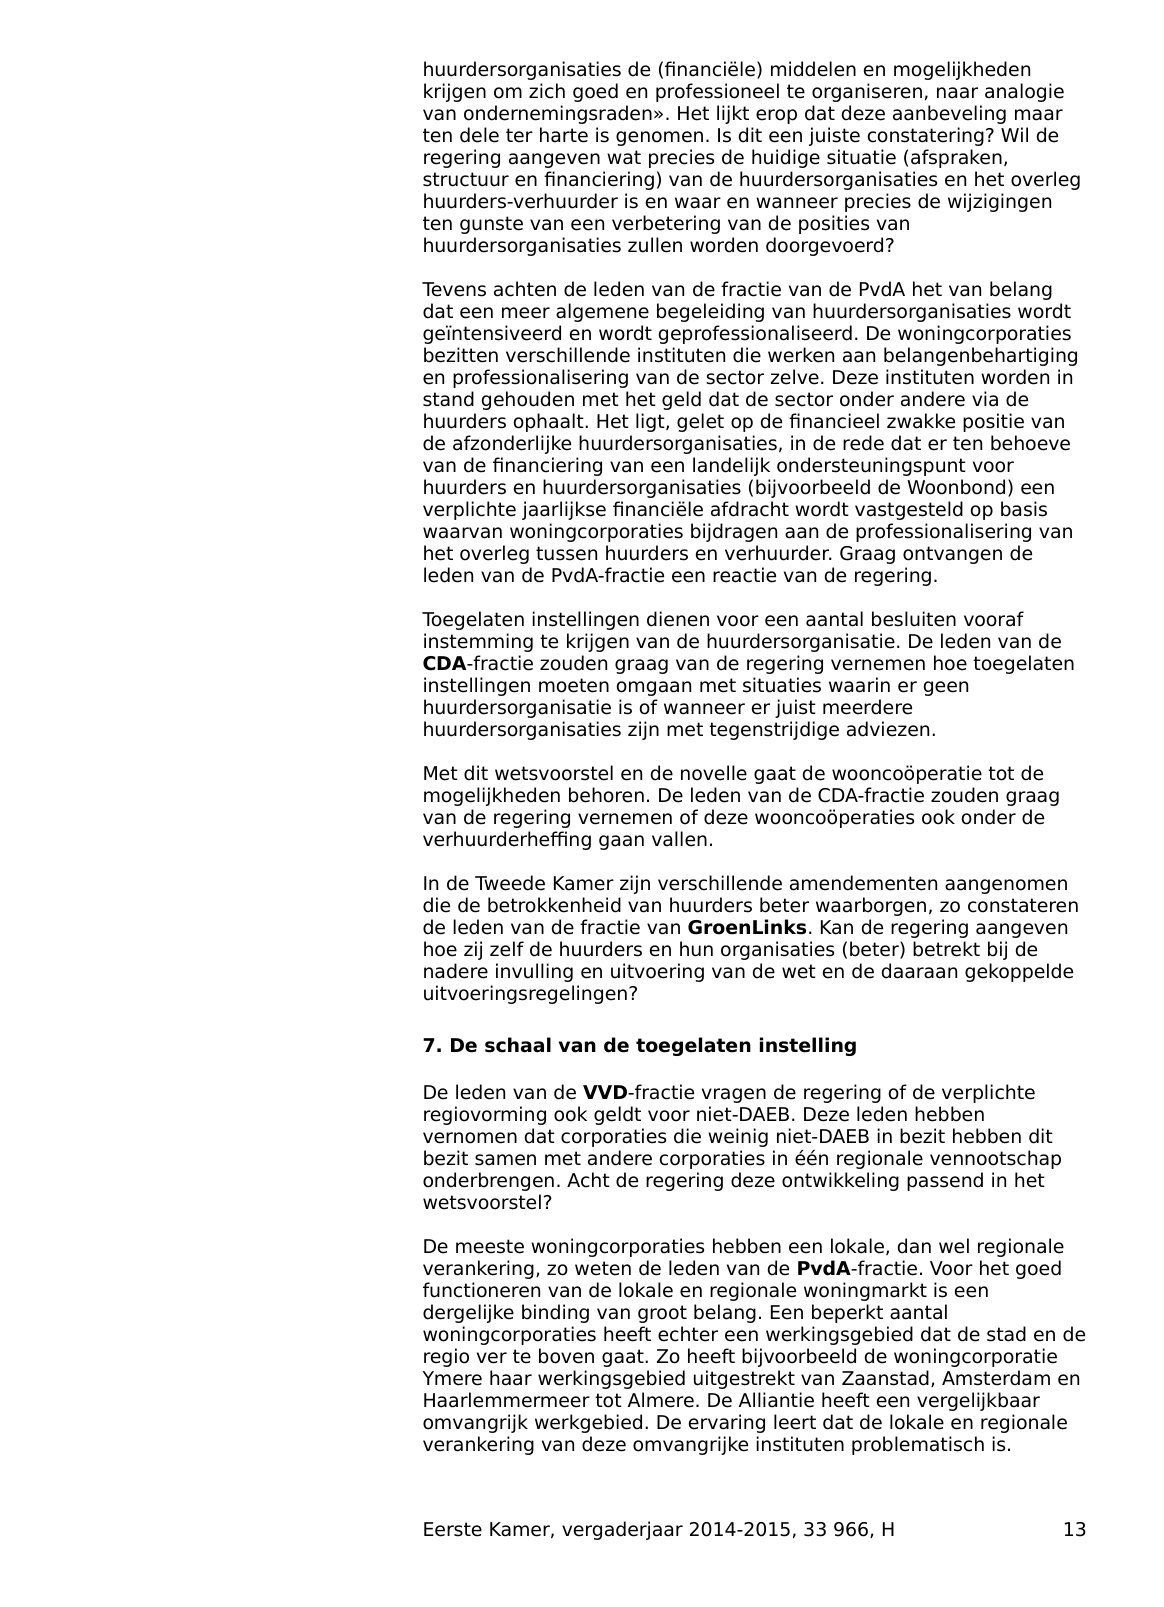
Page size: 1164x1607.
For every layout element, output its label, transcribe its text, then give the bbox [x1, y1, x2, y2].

text De leden van de VVD-fractie vragen de regering of de verplichte regiovorming ook geldt voor niet-DAEB. Deze leden hebben vernomen dat corporaties die weinig niet-DAEB in bezit hebben dit bezit samen met andere corporaties in één regionale vennootschap onderbrengen. Acht de regering deze ontwikkeling passend in het wetsvoorstel? [422, 1082, 1087, 1214]
subtitle 7. De schaal van de toegelaten instelling [422, 1035, 1087, 1057]
text De meeste woningcorporaties hebben een lokale, dan wel regionale verankering, zo weten de leden van de PvdA-fractie. Voor het goed functioneren van de lokale en regionale woningmarkt is een dergelijke binding van groot belang. Een beperkt aantal woningcorporaties heeft echter een werkingsgebied dat de stad en de regio ver te boven gaat. Zo heeft bijvoorbeeld de woningcorporatie Ymere haar werkingsgebied uitgestrekt van Zaanstad, Amsterdam en Haarlemmermeer tot Almere. De Alliantie heeft een vergelijkbaar omvangrijk werkgebied. De ervaring leert dat de lokale en regionale verankering van deze omvangrijke instituten problematisch is. [422, 1236, 1087, 1456]
text Met dit wetsvoorstel en de novelle gaat de wooncoöperatie tot de mogelijkheden behoren. De leden van de CDA-fractie zouden graag van de regering vernemen of deze wooncoöperaties ook onder de verhuurderheffing gaan vallen. [422, 763, 1087, 851]
text huurdersorganisaties de (financiële) middelen en mogelijkheden krijgen om zich goed en professioneel te organiseren, naar analogie van ondernemingsraden». Het lijkt erop dat deze aanbeveling maar ten dele ter harte is genomen. Is dit een juiste constatering? Wil de regering aangeven wat precies de huidige situatie (afspraken, structuur en financiering) van de huurdersorganisaties en het overleg huurders-verhuurder is en waar en wanneer precies de wijzigingen ten gunste van een verbetering van de posities van huurdersorganisaties zullen worden doorgevoerd? [422, 59, 1087, 257]
text Tevens achten de leden van de fractie van de PvdA het van belang dat een meer algemene begeleiding van huurdersorganisaties wordt geïntensiveerd en wordt geprofessionaliseerd. De woningcorporaties bezitten verschillende instituten die werken aan belangenbehartiging en professionalisering van de sector zelve. Deze instituten worden in stand gehouden met het geld dat de sector onder andere via de huurders ophaalt. Het ligt, gelet op de financieel zwakke positie van de afzonderlijke huurdersorganisaties, in de rede dat er ten behoeve van de financiering van een landelijk ondersteuningspunt voor huurders en huurdersorganisaties (bijvoorbeeld de Woonbond) een verplichte jaarlijkse financiële afdracht wordt vastgesteld op basis waarvan woningcorporaties bijdragen aan de professionalisering van het overleg tussen huurders en verhuurder. Graag ontvangen de leden van de PvdA-fractie een reactie van de regering. [422, 279, 1087, 587]
text In de Tweede Kamer zijn verschillende amendementen aangenomen die de betrokkenheid van huurders beter waarborgen, zo constateren de leden van de fractie van GroenLinks. Kan de regering aangeven hoe zij zelf de huurders en hun organisaties (beter) betrekt bij de nadere invulling en uitvoering van de wet en de daaraan gekoppelde uitvoeringsregelingen? [422, 873, 1087, 1005]
text Toegelaten instellingen dienen voor een aantal besluiten vooraf instemming te krijgen van de huurdersorganisatie. De leden van de CDA-fractie zouden graag van de regering vernemen hoe toegelaten instellingen moeten omgaan met situaties waarin er geen huurdersorganisatie is of wanneer er juist meerdere huurdersorganisaties zijn met tegenstrijdige adviezen. [422, 609, 1087, 741]
